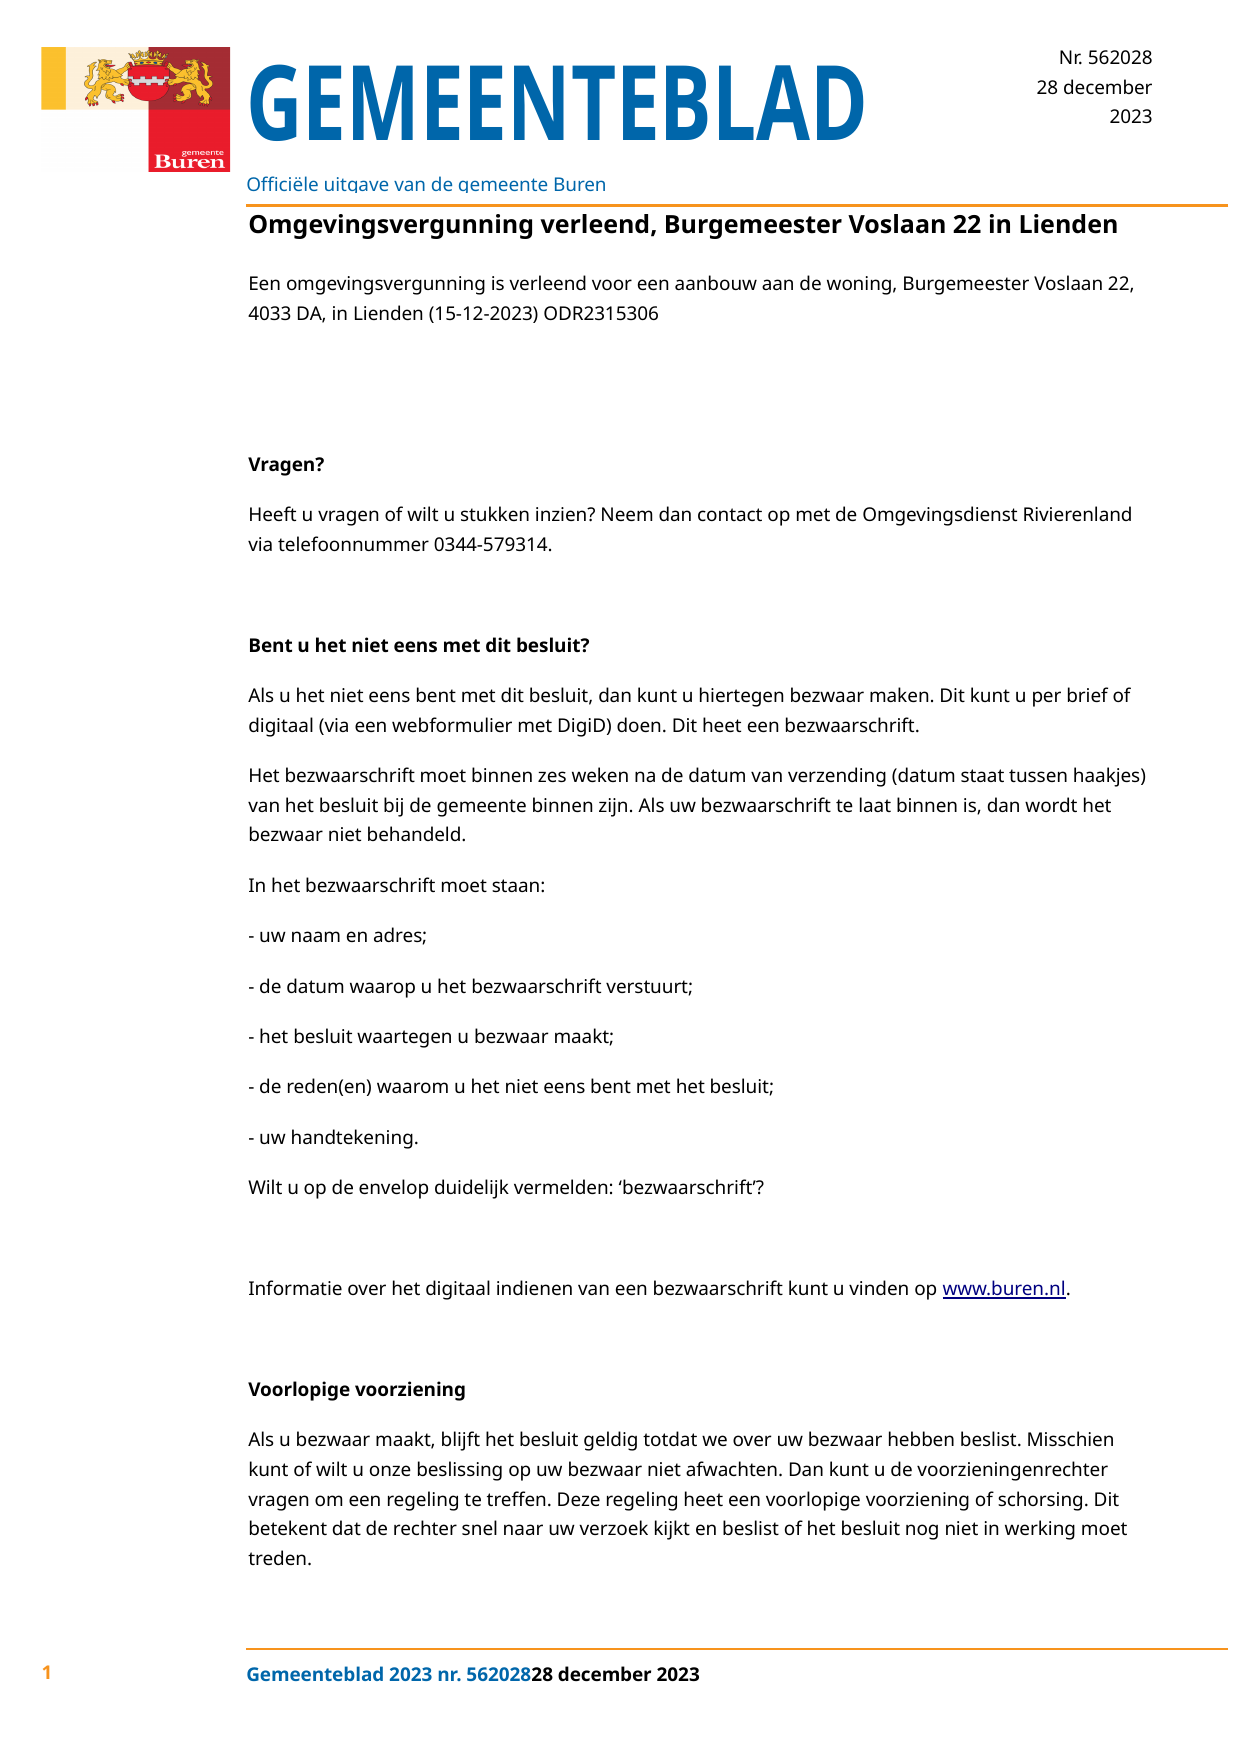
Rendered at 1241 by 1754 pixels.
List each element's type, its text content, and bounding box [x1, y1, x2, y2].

text Vragen? [248, 451, 1152, 477]
text Als u het niet eens bent met dit besluit, dan kunt u hiertegen bezwaar maken. Dit kunt u per brief of digitaal (via een webformulier met DigiD) doen. Dit heet een bezwaarschrift. [248, 682, 1152, 738]
text Heeft u vragen of wilt u stukken inzien? Neem dan contact op met de Omgevingsdienst Rivierenland via telefoonnummer 0344-579314. [248, 502, 1152, 557]
text Voorlopige voorziening [248, 1376, 1152, 1402]
picture [41, 47, 231, 172]
text Bent u het niet eens met dit besluit? [248, 632, 1152, 658]
text Het bezwaarschrift moet binnen zes weken na de datum van verzending (datum staat tussen haakjes) van het besluit bij de gemeente binnen zijn. Als uw bezwaarschrift te laat binnen is, dan wordt het bezwaar niet behandeld. [248, 762, 1152, 847]
text - uw handtekening. [248, 1124, 1152, 1150]
text - de reden(en) waarom u het niet eens bent met het besluit; [248, 1074, 1152, 1099]
text Wilt u op de envelop duidelijk vermelden: ‘bezwaarschrift’? [248, 1174, 1152, 1200]
text Omgevingsvergunning verleend, Burgemeester Voslaan 22 in Lienden [248, 207, 1152, 241]
text In het bezwaarschrift moet staan: [248, 872, 1152, 898]
text Informatie over het digitaal indienen van een bezwaarschrift kunt u vinden op www.buren.nl. [248, 1275, 1152, 1301]
text - de datum waarop u het bezwaarschrift verstuurt; [248, 973, 1152, 998]
text Als u bezwaar maakt, blijft het besluit geldig totdat we over uw bezwaar hebben beslist. Misschien kunt of wilt u onze beslissing op uw bezwaar niet afwachten. Dan kunt u de voorzieningenrechter vragen om een regeling te treffen. Deze regeling heet een voorlopige voorziening of schorsing. Dit betekent dat de rechter snel naar uw verzoek kijkt en beslist of het besluit nog niet in werking moet treden. [248, 1427, 1152, 1571]
text - het besluit waartegen u bezwaar maakt; [248, 1023, 1152, 1049]
text Een omgevingsvergunning is verleend voor een aanbouw aan de woning, Burgemeester Voslaan 22, 4033 DA, in Lienden (15-12-2023) ODR2315306 [248, 270, 1152, 326]
text - uw naam en adres; [248, 922, 1152, 948]
